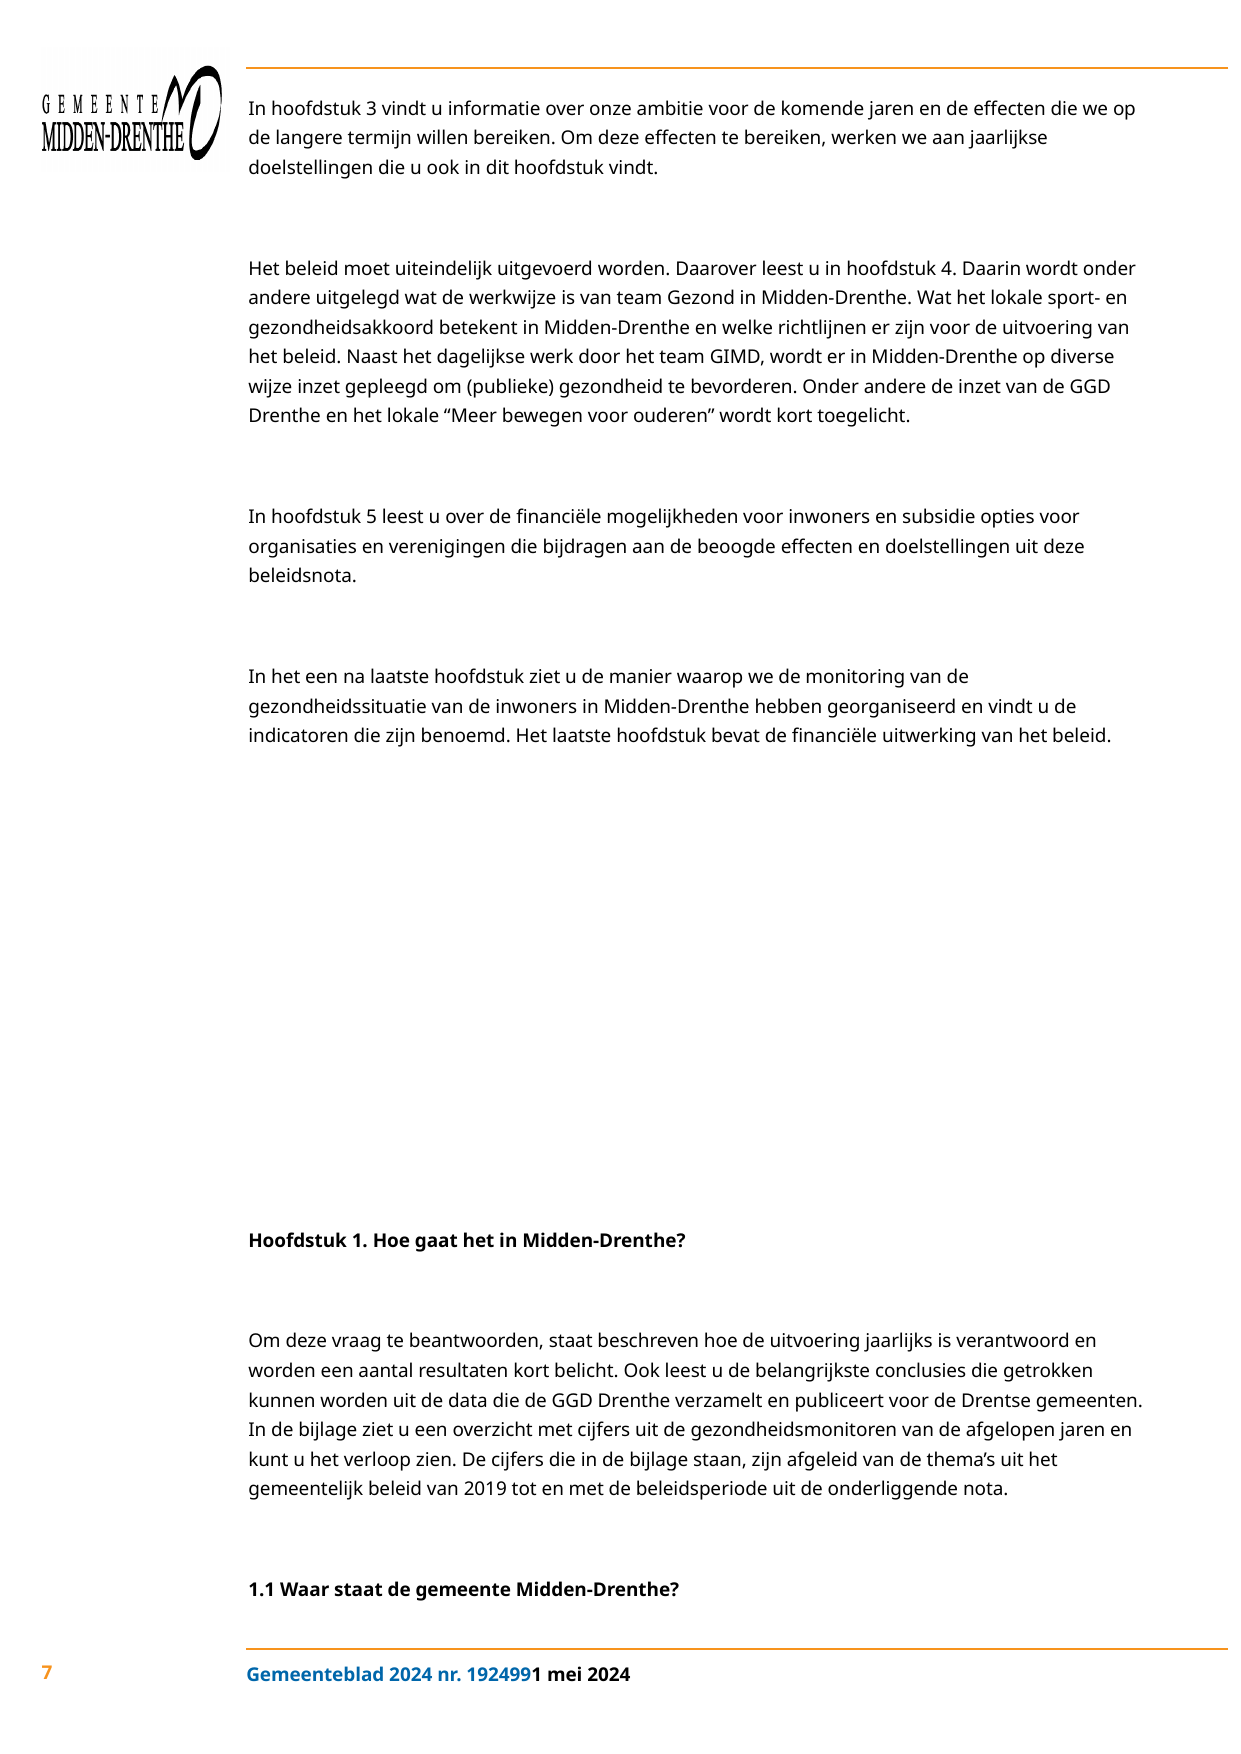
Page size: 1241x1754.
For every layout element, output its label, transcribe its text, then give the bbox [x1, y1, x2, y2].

text Het beleid moet uiteindelijk uitgevoerd worden. Daarover leest u in hoofdstuk 4. Daarin wordt onder andere uitgelegd wat de werkwijze is van team Gezond in Midden-Drenthe. Wat het lokale sport- en gezondheidsakkoord betekent in Midden-Drenthe en welke richtlijnen er zijn voor de uitvoering van het beleid. Naast het dagelijkse werk door het team GIMD, wordt er in Midden-Drenthe op diverse wijze inzet gepleegd om (publieke) gezondheid te bevorderen. Onder andere de inzet van de GGD Drenthe en het lokale “Meer bewegen voor ouderen” wordt kort toegelicht. [248, 255, 1152, 428]
picture [41, 47, 231, 172]
text 1.1 Waar staat de gemeente Midden-Drenthe? [248, 1576, 1152, 1602]
text Hoofdstuk 1. Hoe gaat het in Midden-Drenthe? [248, 1227, 1152, 1253]
text In hoofdstuk 5 leest u over de financiële mogelijkheden voor inwoners en subsidie opties voor organisaties en verenigingen die bijdragen aan de beoogde effecten en doelstellingen uit deze beleidsnota. [248, 503, 1152, 588]
text In het een na laatste hoofdstuk ziet u de manier waarop we de monitoring van de gezondheidssituatie van de inwoners in Midden-Drenthe hebben georganiseerd en vindt u de indicatoren die zijn benoemd. Het laatste hoofdstuk bevat de financiële uitwerking van het beleid. [248, 663, 1152, 748]
text In hoofdstuk 3 vindt u informatie over onze ambitie voor de komende jaren en de effecten die we op de langere termijn willen bereiken. Om deze effecten te bereiken, werken we aan jaarlijkse doelstellingen die u ook in dit hoofdstuk vindt. [248, 95, 1152, 180]
text Om deze vraag te beantwoorden, staat beschreven hoe de uitvoering jaarlijks is verantwoord en worden een aantal resultaten kort belicht. Ook leest u de belangrijkste conclusies die getrokken kunnen worden uit de data die de GGD Drenthe verzamelt en publiceert voor de Drentse gemeenten. In de bijlage ziet u een overzicht met cijfers uit de gezondheidsmonitoren van de afgelopen jaren en kunt u het verloop zien. De cijfers die in de bijlage staan, zijn afgeleid van de thema’s uit het gemeentelijk beleid van 2019 tot en met de beleidsperiode uit de onderliggende nota. [248, 1328, 1152, 1501]
